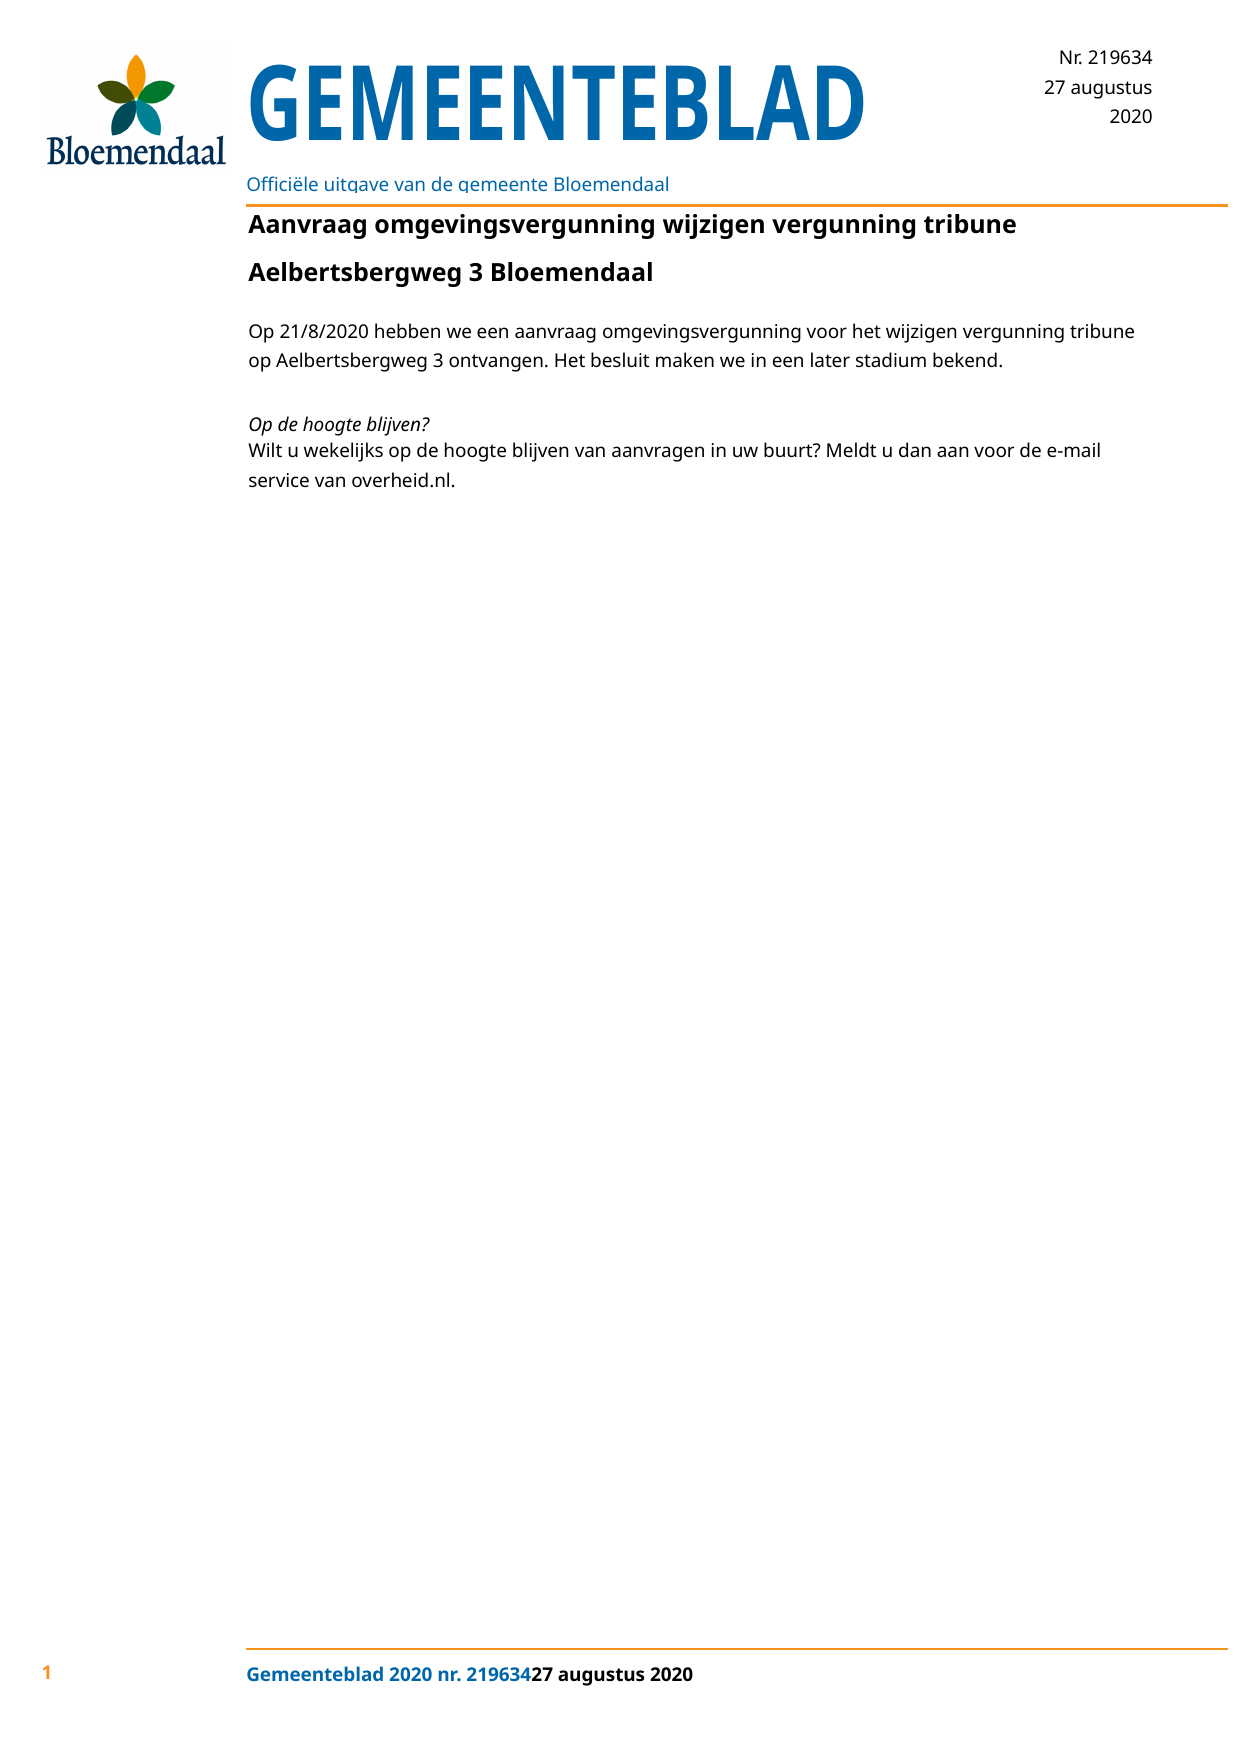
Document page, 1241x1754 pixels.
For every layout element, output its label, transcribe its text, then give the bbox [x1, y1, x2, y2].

text Wilt u wekelijks op de hoogte blijven van aanvragen in uw buurt? Meldt u dan aan voor de e-mail service van overheid.nl. [248, 437, 1152, 492]
picture [41, 47, 231, 172]
text Op 21/8/2020 hebben we een aanvraag omgevingsvergunning voor het wijzigen vergunning tribune op Aelbertsbergweg 3 ontvangen. Het besluit maken we in een later stadium bekend. [248, 318, 1152, 373]
text Op de hoogte blijven? [248, 411, 1152, 437]
text Aanvraag omgevingsvergunning wijzigen vergunning tribune Aelbertsbergweg 3 Bloemendaal [248, 207, 1152, 288]
